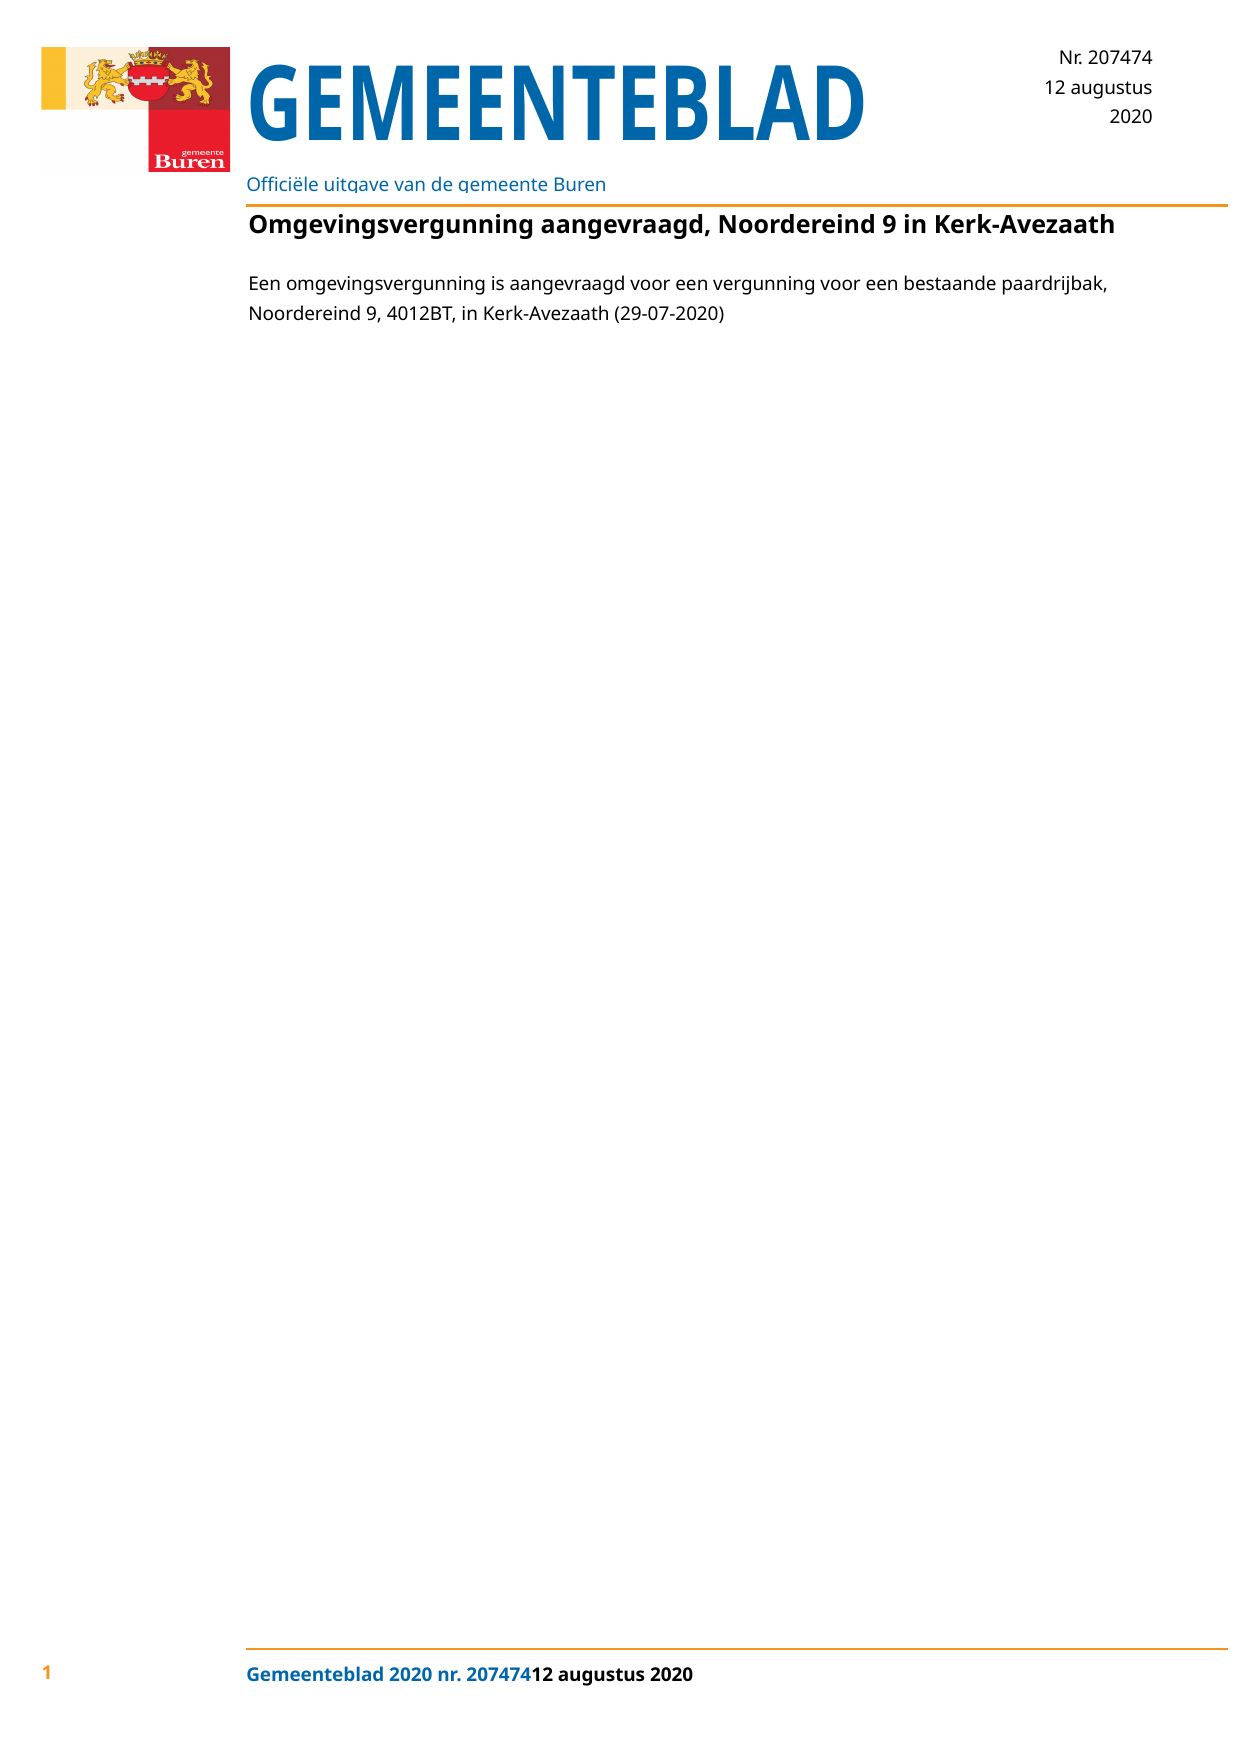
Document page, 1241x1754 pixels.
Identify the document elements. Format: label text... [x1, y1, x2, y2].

text Omgevingsvergunning aangevraagd, Noordereind 9 in Kerk-Avezaath [248, 207, 1152, 241]
text Een omgevingsvergunning is aangevraagd voor een vergunning voor een bestaande paardrijbak, Noordereind 9, 4012BT, in Kerk-Avezaath (29-07-2020) [248, 270, 1152, 326]
picture [41, 47, 231, 172]
